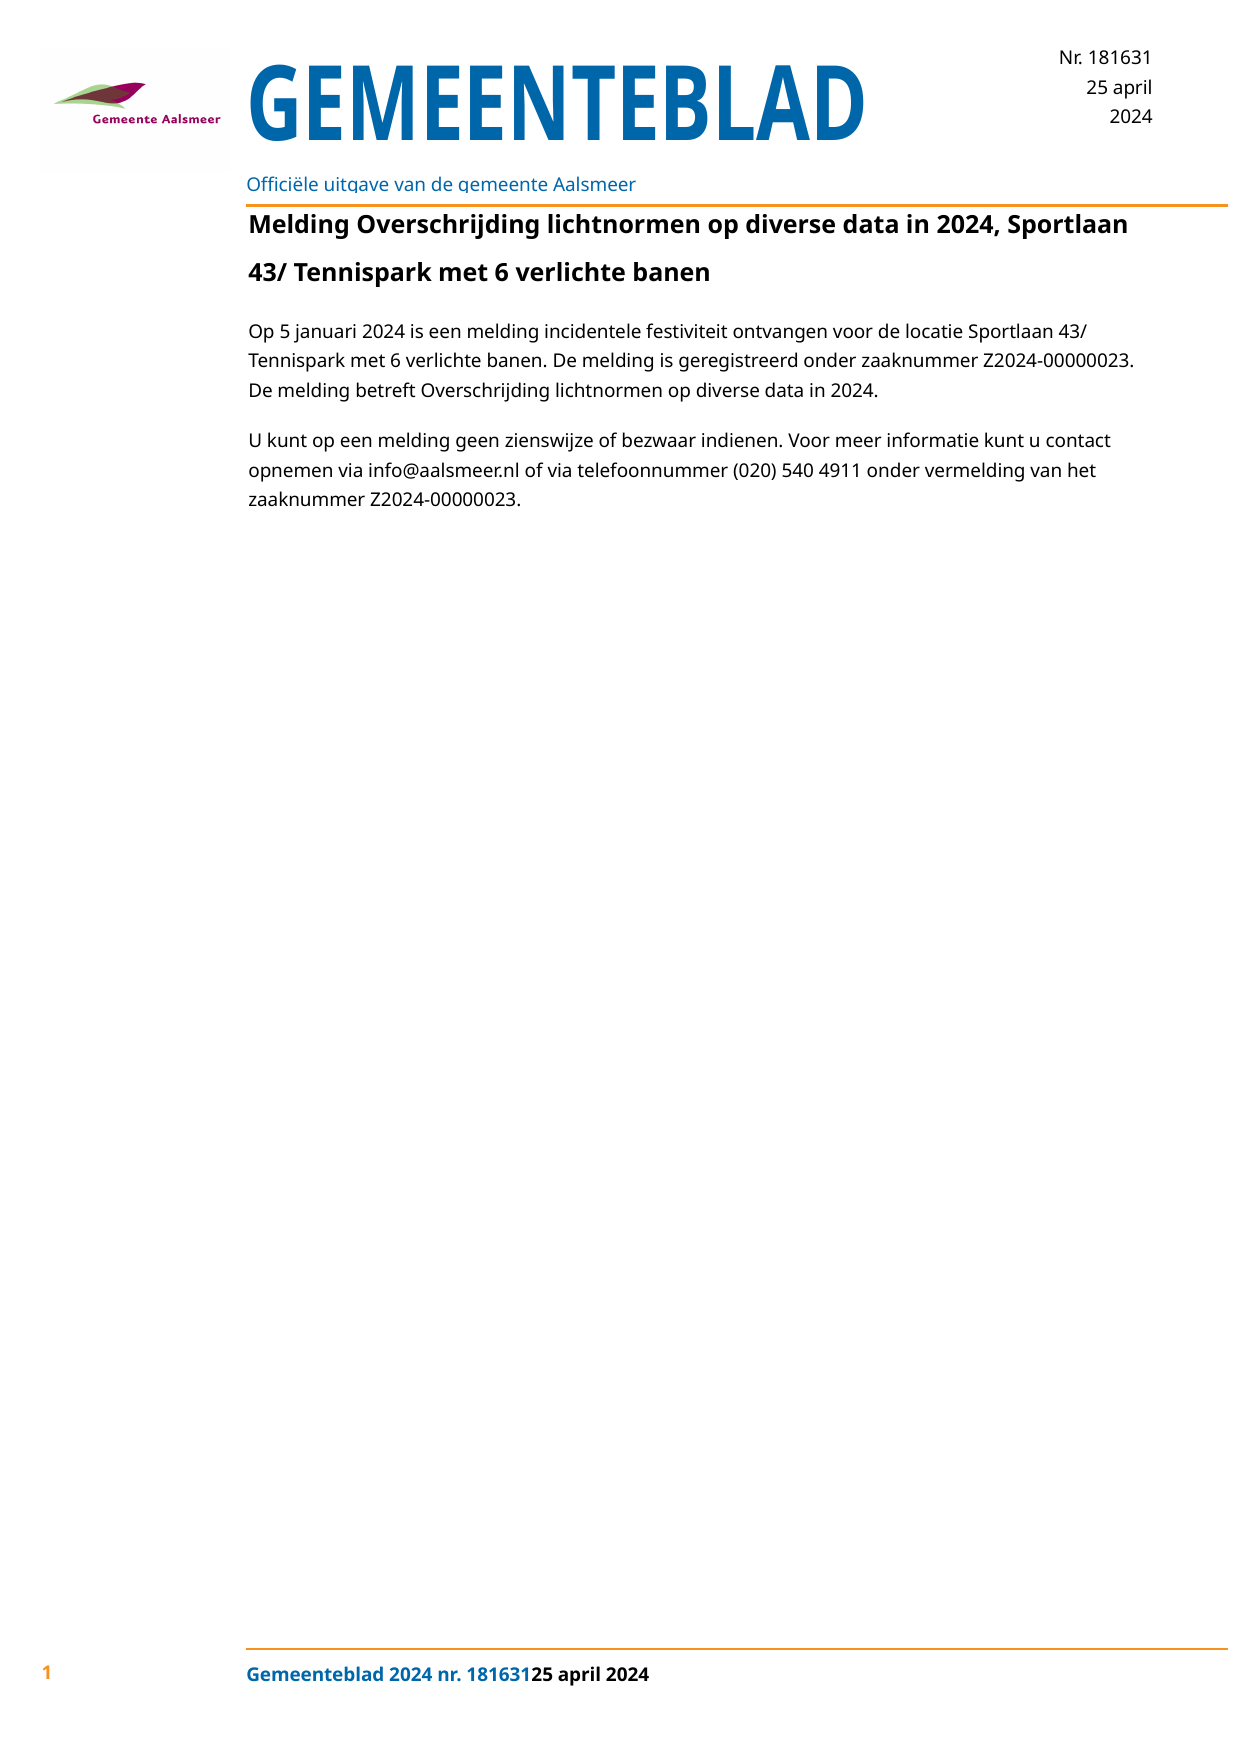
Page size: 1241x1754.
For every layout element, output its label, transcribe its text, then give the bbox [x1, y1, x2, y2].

picture [41, 47, 231, 172]
text U kunt op een melding geen zienswijze of bezwaar indienen. Voor meer informatie kunt u contact opnemen via info@aalsmeer.nl of via telefoonnummer (020) 540 4911 onder vermelding van het zaaknummer Z2024-00000023. [248, 427, 1152, 512]
text Op 5 januari 2024 is een melding incidentele festiviteit ontvangen voor de locatie Sportlaan 43/ Tennispark met 6 verlichte banen. De melding is geregistreerd onder zaaknummer Z2024-00000023. De melding betreft Overschrijding lichtnormen op diverse data in 2024. [248, 318, 1152, 403]
text Melding Overschrijding lichtnormen op diverse data in 2024, Sportlaan 43/ Tennispark met 6 verlichte banen [248, 207, 1152, 288]
